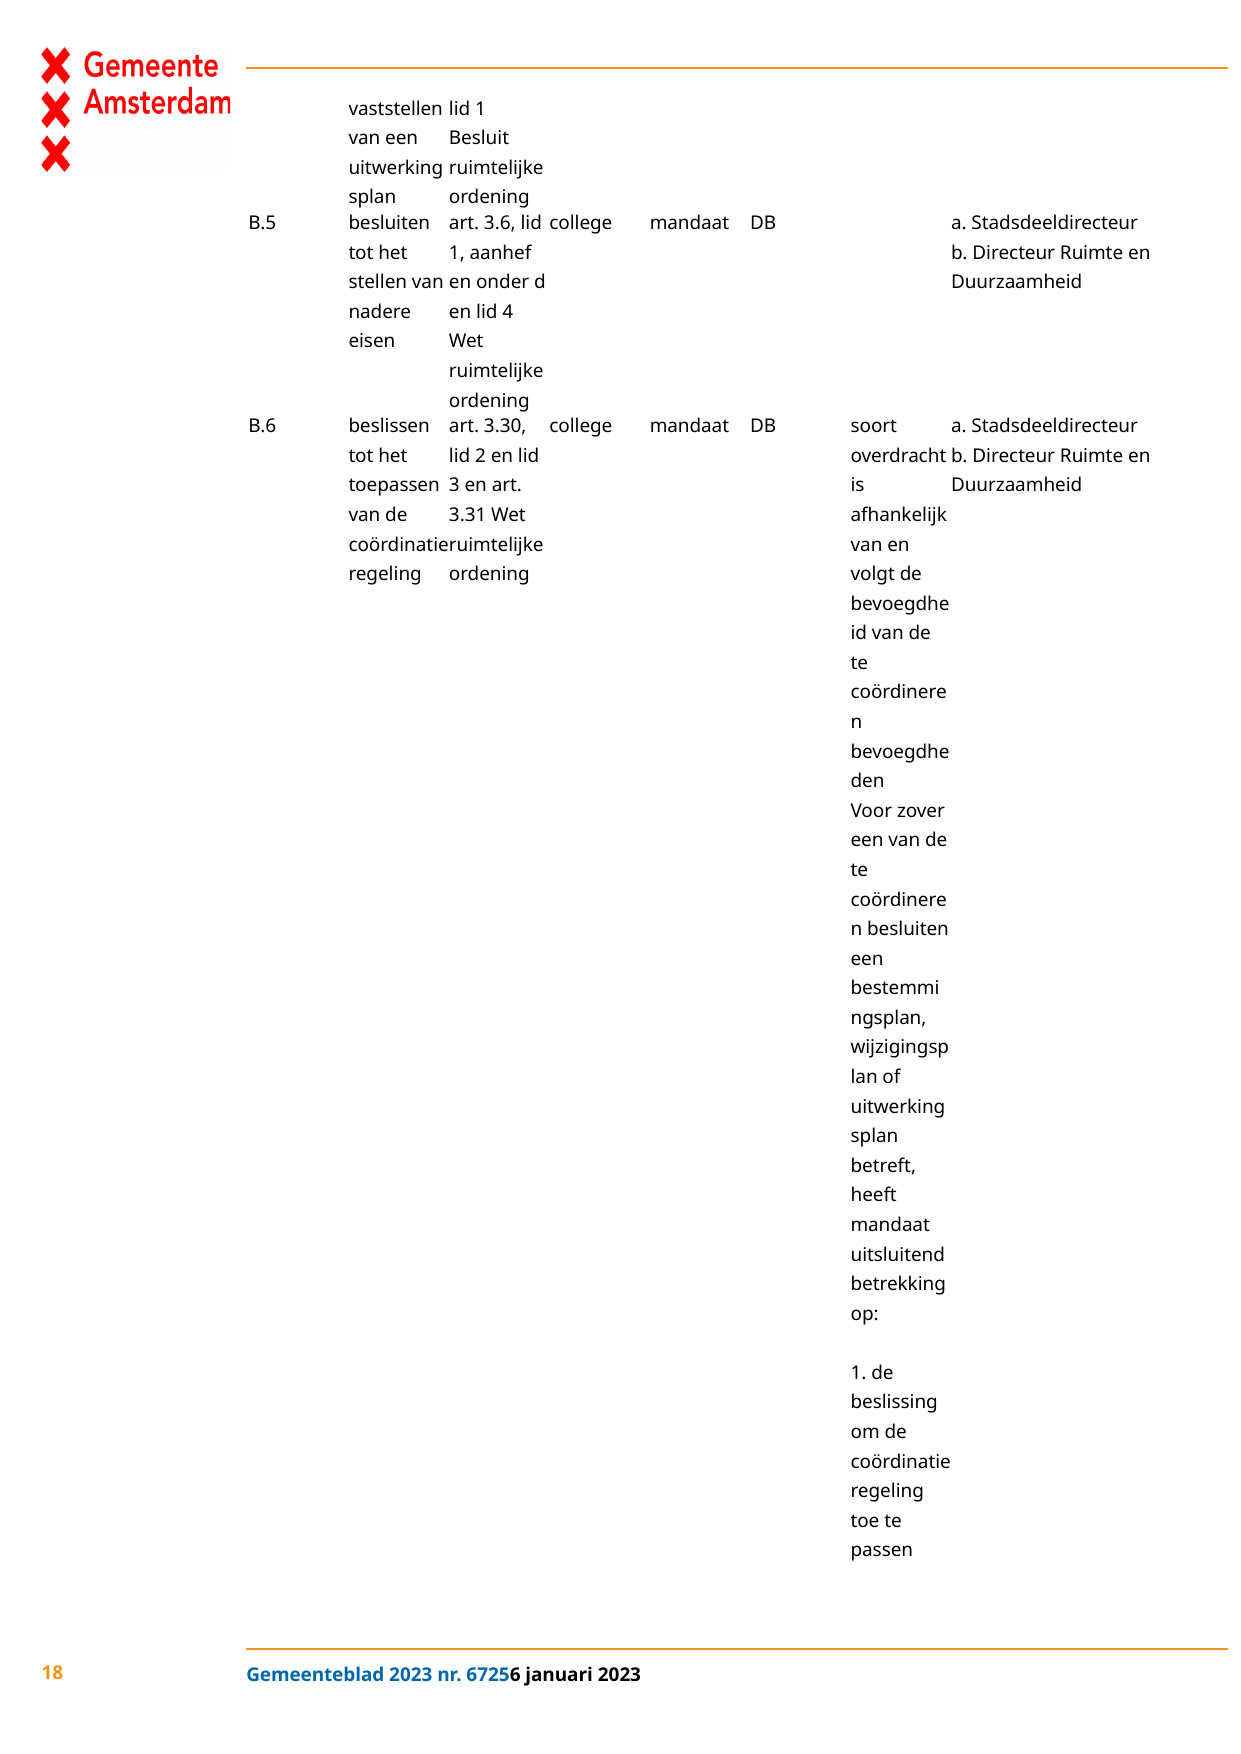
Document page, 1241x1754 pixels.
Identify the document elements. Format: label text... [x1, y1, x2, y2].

table_cell a. Stadsdeeldirecteur b. Directeur Ruimte en Duurzaamheid [951, 413, 1152, 1592]
table_cell a. Stadsdeeldirecteur b. Directeur Ruimte en Duurzaamheid [951, 209, 1152, 412]
table_cell art. 3.30, lid 2 en lid 3 en art. 3.31 Wet ruimtelijke ordening [449, 413, 549, 1592]
table_cell [248, 95, 348, 209]
table_cell [951, 95, 1152, 209]
table_cell [650, 95, 750, 209]
table_cell B.5 [248, 209, 348, 412]
table_cell [549, 95, 649, 209]
table_cell beslissen tot het toepassen van de coördinatieregeling [348, 413, 449, 1592]
table_cell DB [750, 209, 850, 412]
table_cell art. 3.6, lid 1, aanhef en onder d en lid 4 Wet ruimtelijke ordening [449, 209, 549, 412]
table_cell soort overdracht is afhankelijk van en volgt de bevoegdheid van de te coördineren bevoegdheden Voor zover een van de te coördineren besluiten een bestemmingsplan, wijzigingsplan of uitwerkingsplan betreft, heeft mandaat uitsluitend betrekking op: 1. de beslissing om de coördinatieregeling toe te passen [850, 413, 951, 1592]
table_cell mandaat [650, 209, 750, 412]
table_cell [750, 95, 850, 209]
table_cell college [549, 413, 649, 1592]
table_cell [850, 209, 951, 412]
table_cell DB [750, 413, 850, 1592]
picture [41, 47, 231, 172]
table_cell B.6 [248, 413, 348, 1592]
table_cell [850, 95, 951, 209]
table_cell besluiten tot het stellen van nadere eisen [348, 209, 449, 412]
table_cell mandaat [650, 413, 750, 1592]
table_cell lid 1 Besluit ruimtelijke ordening [449, 95, 549, 209]
table_cell college [549, 209, 649, 412]
table_cell vaststellen van een uitwerkingsplan [348, 95, 449, 209]
